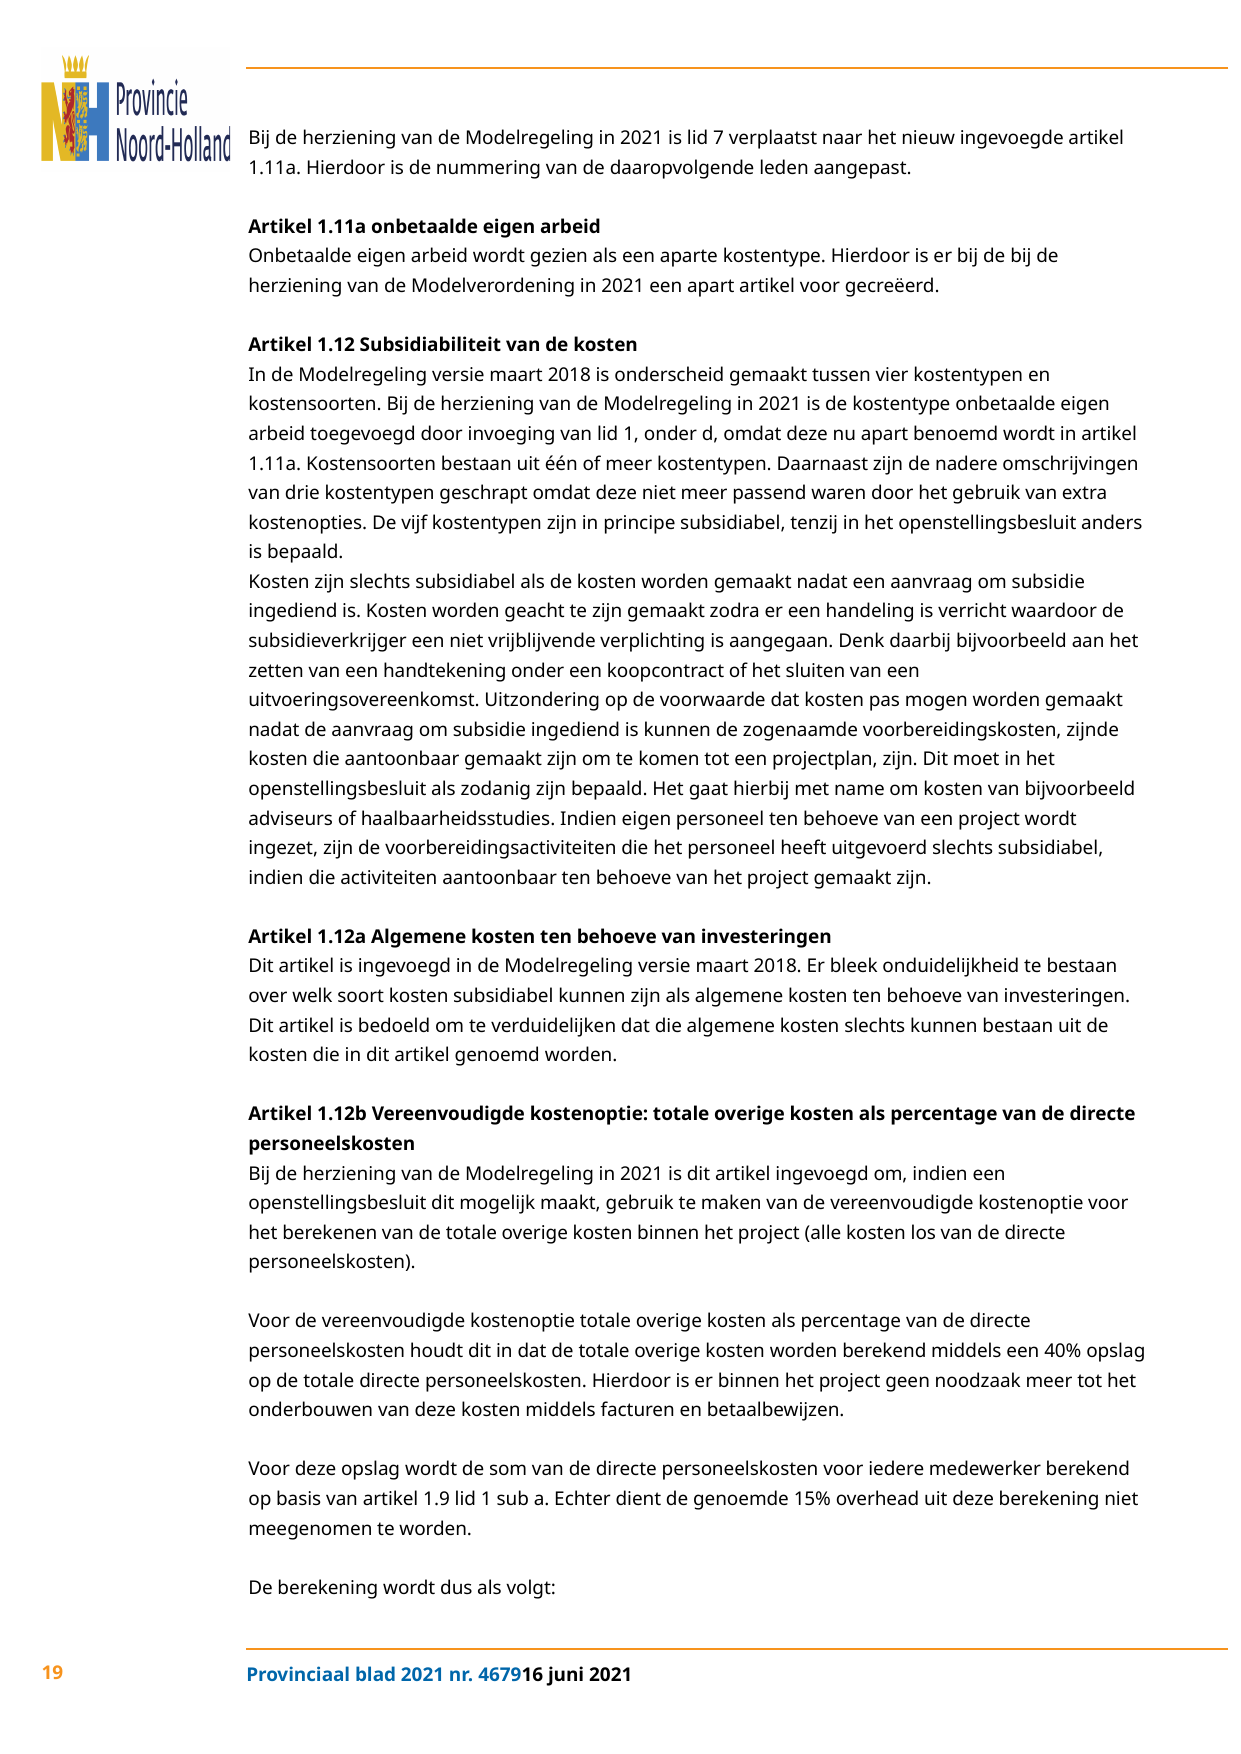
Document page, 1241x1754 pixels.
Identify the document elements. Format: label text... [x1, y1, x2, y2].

text Bij de herziening van de Modelregeling in 2021 is lid 7 verplaatst naar het nieuw ingevoegde artikel 1.11a. Hierdoor is de nummering van de daaropvolgende leden aangepast. [248, 124, 1152, 180]
text De berekening wordt dus als volgt: [248, 1574, 1152, 1600]
picture [41, 47, 231, 172]
text Artikel 1.11a onbetaalde eigen arbeid [248, 213, 1152, 239]
text Artikel 1.12b Vereenvoudigde kostenoptie: totale overige kosten als percentage van de directe personeelskosten [248, 1101, 1152, 1156]
text Artikel 1.12 Subsidiabiliteit van de kosten [248, 331, 1152, 357]
text Voor deze opslag wordt de som van de directe personeelskosten voor iedere medewerker berekend op basis van artikel 1.9 lid 1 sub a. Echter dient de genoemde 15% overhead uit deze berekening niet meegenomen te worden. [248, 1456, 1152, 1541]
text Voor de vereenvoudigde kostenoptie totale overige kosten als percentage van de directe personeelskosten houdt dit in dat de totale overige kosten worden berekend middels een 40% opslag op de totale directe personeelskosten. Hierdoor is er binnen het project geen noodzaak meer tot het onderbouwen van deze kosten middels facturen en betaalbewijzen. [248, 1308, 1152, 1422]
text Artikel 1.12a Algemene kosten ten behoeve van investeringen [248, 923, 1152, 949]
text Dit artikel is ingevoegd in de Modelregeling versie maart 2018. Er bleek onduidelijkheid te bestaan over welk soort kosten subsidiabel kunnen zijn als algemene kosten ten behoeve van investeringen. Dit artikel is bedoeld om te verduidelijken dat die algemene kosten slechts kunnen bestaan uit de kosten die in dit artikel genoemd worden. [248, 953, 1152, 1067]
text Bij de herziening van de Modelregeling in 2021 is dit artikel ingevoegd om, indien een openstellingsbesluit dit mogelijk maakt, gebruik te maken van de vereenvoudigde kostenoptie voor het berekenen van de totale overige kosten binnen het project (alle kosten los van de directe personeelskosten). [248, 1160, 1152, 1274]
text In de Modelregeling versie maart 2018 is onderscheid gemaakt tussen vier kostentypen en kostensoorten. Bij de herziening van de Modelregeling in 2021 is de kostentype onbetaalde eigen arbeid toegevoegd door invoeging van lid 1, onder d, omdat deze nu apart benoemd wordt in artikel 1.11a. Kostensoorten bestaan uit één of meer kostentypen. Daarnaast zijn de nadere omschrijvingen van drie kostentypen geschrapt omdat deze niet meer passend waren door het gebruik van extra kostenopties. De vijf kostentypen zijn in principe subsidiabel, tenzij in het openstellingsbesluit anders is bepaald. [248, 361, 1152, 564]
text Kosten zijn slechts subsidiabel als de kosten worden gemaakt nadat een aanvraag om subsidie ingediend is. Kosten worden geacht te zijn gemaakt zodra er een handeling is verricht waardoor de subsidieverkrijger een niet vrijblijvende verplichting is aangegaan. Denk daarbij bijvoorbeeld aan het zetten van een handtekening onder een koopcontract of het sluiten van een uitvoeringsovereenkomst. Uitzondering op de voorwaarde dat kosten pas mogen worden gemaakt nadat de aanvraag om subsidie ingediend is kunnen de zogenaamde voorbereidingskosten, zijnde kosten die aantoonbaar gemaakt zijn om te komen tot een projectplan, zijn. Dit moet in het openstellingsbesluit als zodanig zijn bepaald. Het gaat hierbij met name om kosten van bijvoorbeeld adviseurs of haalbaarheidsstudies. Indien eigen personeel ten behoeve van een project wordt ingezet, zijn de voorbereidingsactiviteiten die het personeel heeft uitgevoerd slechts subsidiabel, indien die activiteiten aantoonbaar ten behoeve van het project gemaakt zijn. [248, 568, 1152, 890]
text Onbetaalde eigen arbeid wordt gezien als een aparte kostentype. Hierdoor is er bij de bij de herziening van de Modelverordening in 2021 een apart artikel voor gecreëerd. [248, 243, 1152, 298]
